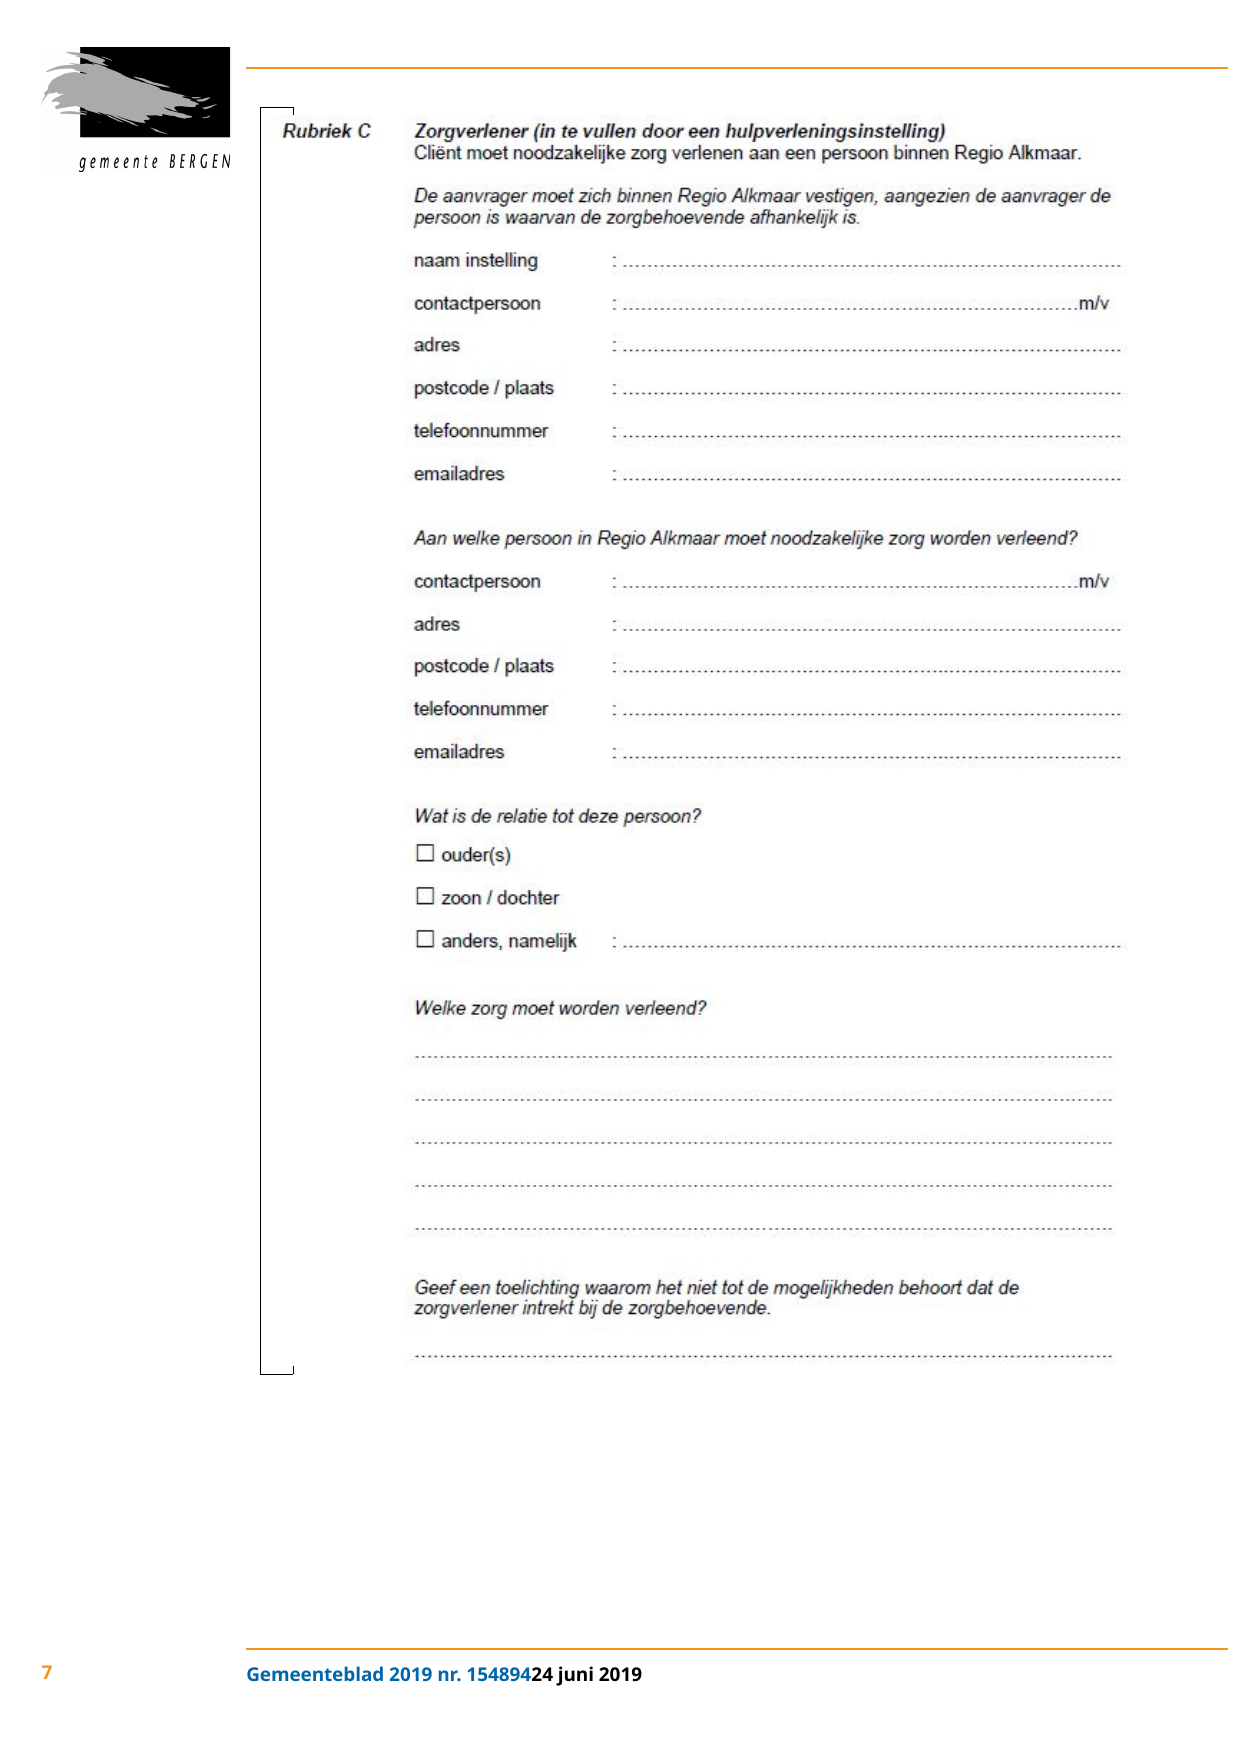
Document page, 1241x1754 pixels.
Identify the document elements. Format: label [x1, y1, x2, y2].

picture [41, 47, 231, 172]
picture [268, 115, 1155, 1366]
